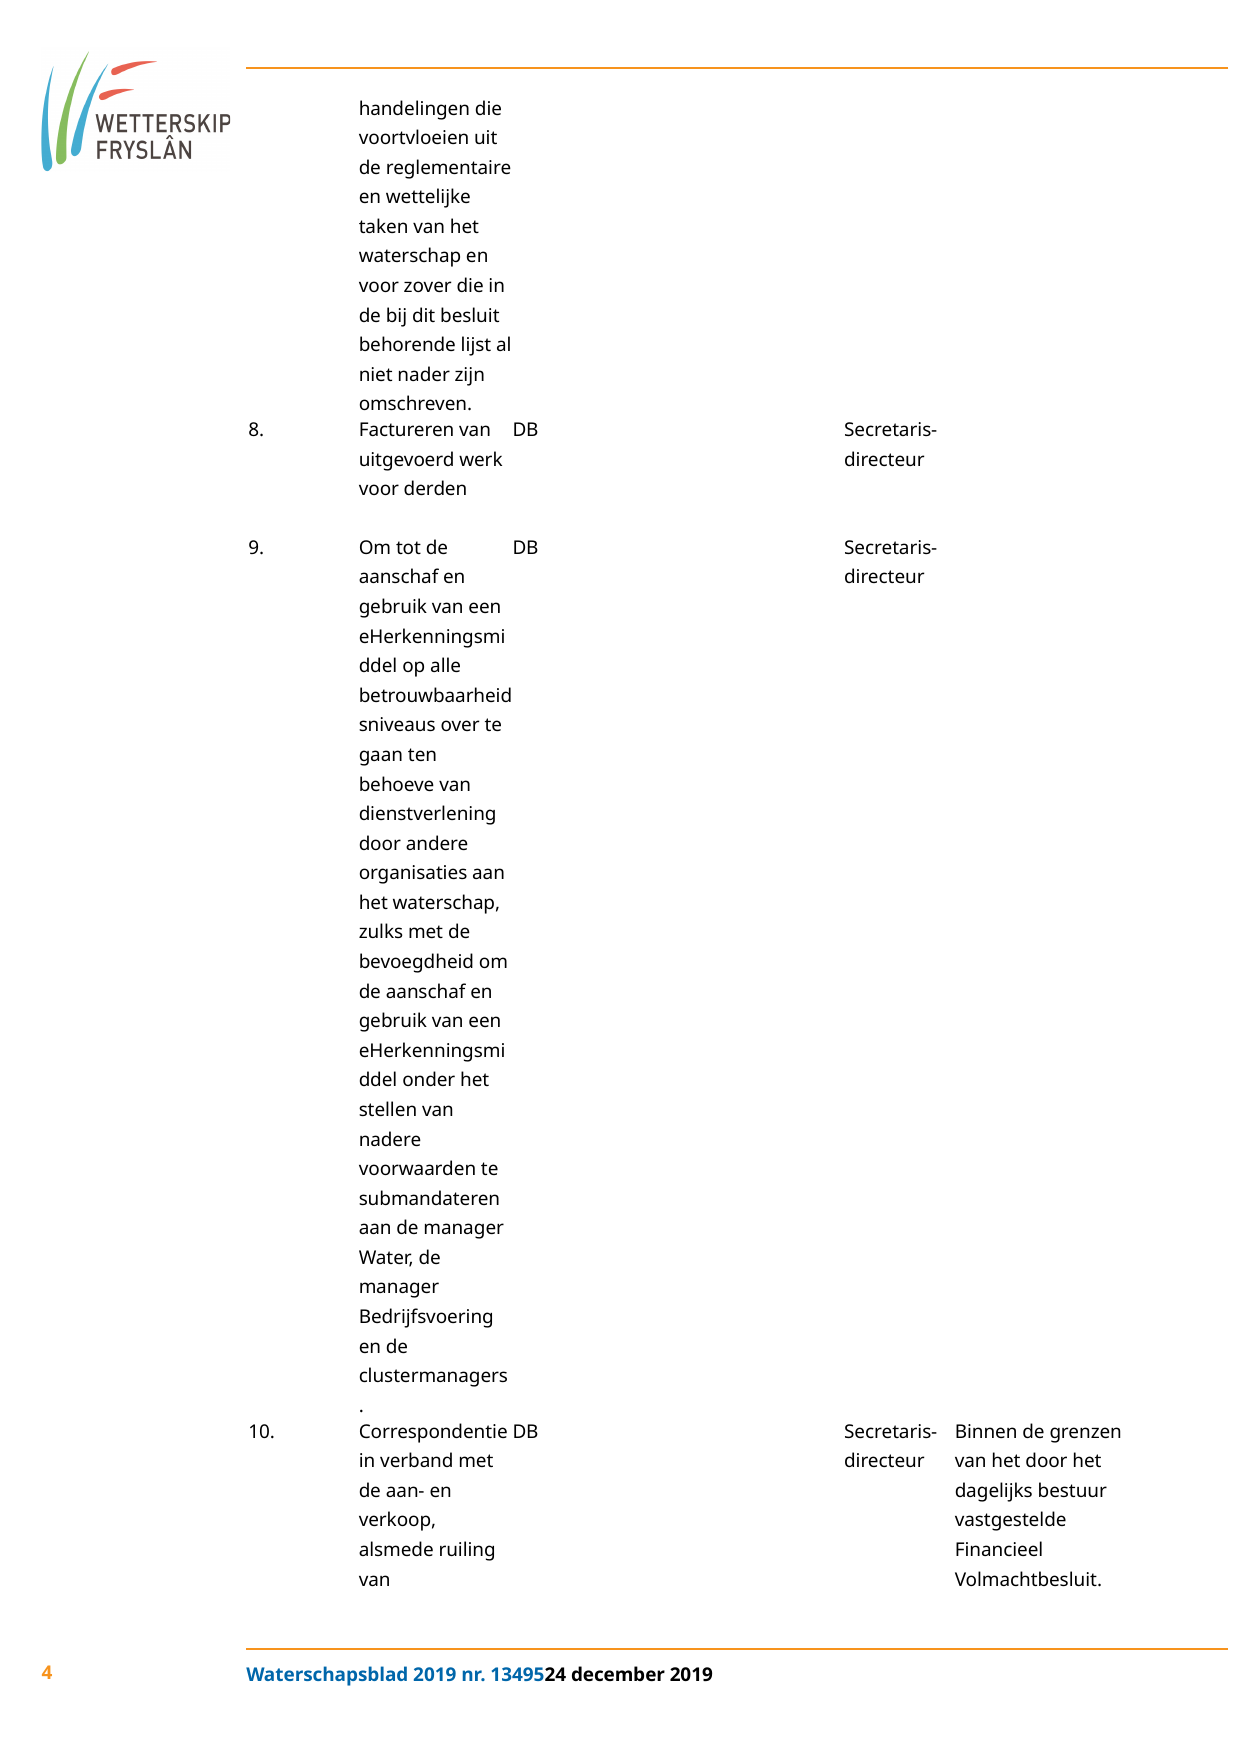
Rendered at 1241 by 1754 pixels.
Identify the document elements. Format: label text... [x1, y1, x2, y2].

table_cell [955, 95, 1152, 416]
table_cell [623, 1418, 733, 1591]
table_cell [248, 95, 358, 416]
table_cell Correspondentie in verband met de aan- en verkoop, alsmede ruiling van [359, 1418, 512, 1591]
table_cell DB [512, 1418, 623, 1591]
picture [41, 47, 231, 172]
table_cell 10. [248, 1418, 358, 1591]
table_cell [623, 416, 733, 501]
table_cell Secretaris-directeur [844, 416, 954, 501]
table_header [623, 534, 733, 1418]
table_cell [623, 95, 733, 416]
table_cell handelingen die voortvloeien uit de reglementaire en wettelijke taken van het waterschap en voor zover die in de bij dit besluit behorende lijst al niet nader zijn omschreven. [359, 95, 512, 416]
table_cell Binnen de grenzen van het door het dagelijks bestuur vastgestelde Financieel Volmachtbesluit. [955, 1418, 1152, 1591]
table_cell [512, 95, 623, 416]
table_cell Secretaris-directeur [844, 1418, 954, 1591]
table_cell [734, 416, 844, 501]
table_cell Factureren van uitgevoerd werk voor derden [359, 416, 512, 501]
table_header DB [512, 534, 623, 1418]
table_header Om tot de aanschaf en gebruik van een eHerkenningsmiddel op alle betrouwbaarheidsniveaus over te gaan ten behoeve van dienstverlening door andere organisaties aan het waterschap, zulks met de bevoegdheid om de aanschaf en gebruik van een eHerkenningsmiddel onder het stellen van nadere voorwaarden te submandateren aan de manager Water, de manager Bedrijfsvoering en de clustermanagers. [359, 534, 512, 1418]
table_header 9. [248, 534, 358, 1418]
table_cell 8. [248, 416, 358, 501]
table_header [734, 534, 844, 1418]
table_cell [844, 95, 954, 416]
table_cell [955, 416, 1152, 501]
table_header [955, 534, 1152, 1418]
table_cell DB [512, 416, 623, 501]
table_header Secretaris-directeur [844, 534, 954, 1418]
table_cell [734, 95, 844, 416]
table_cell [734, 1418, 844, 1591]
